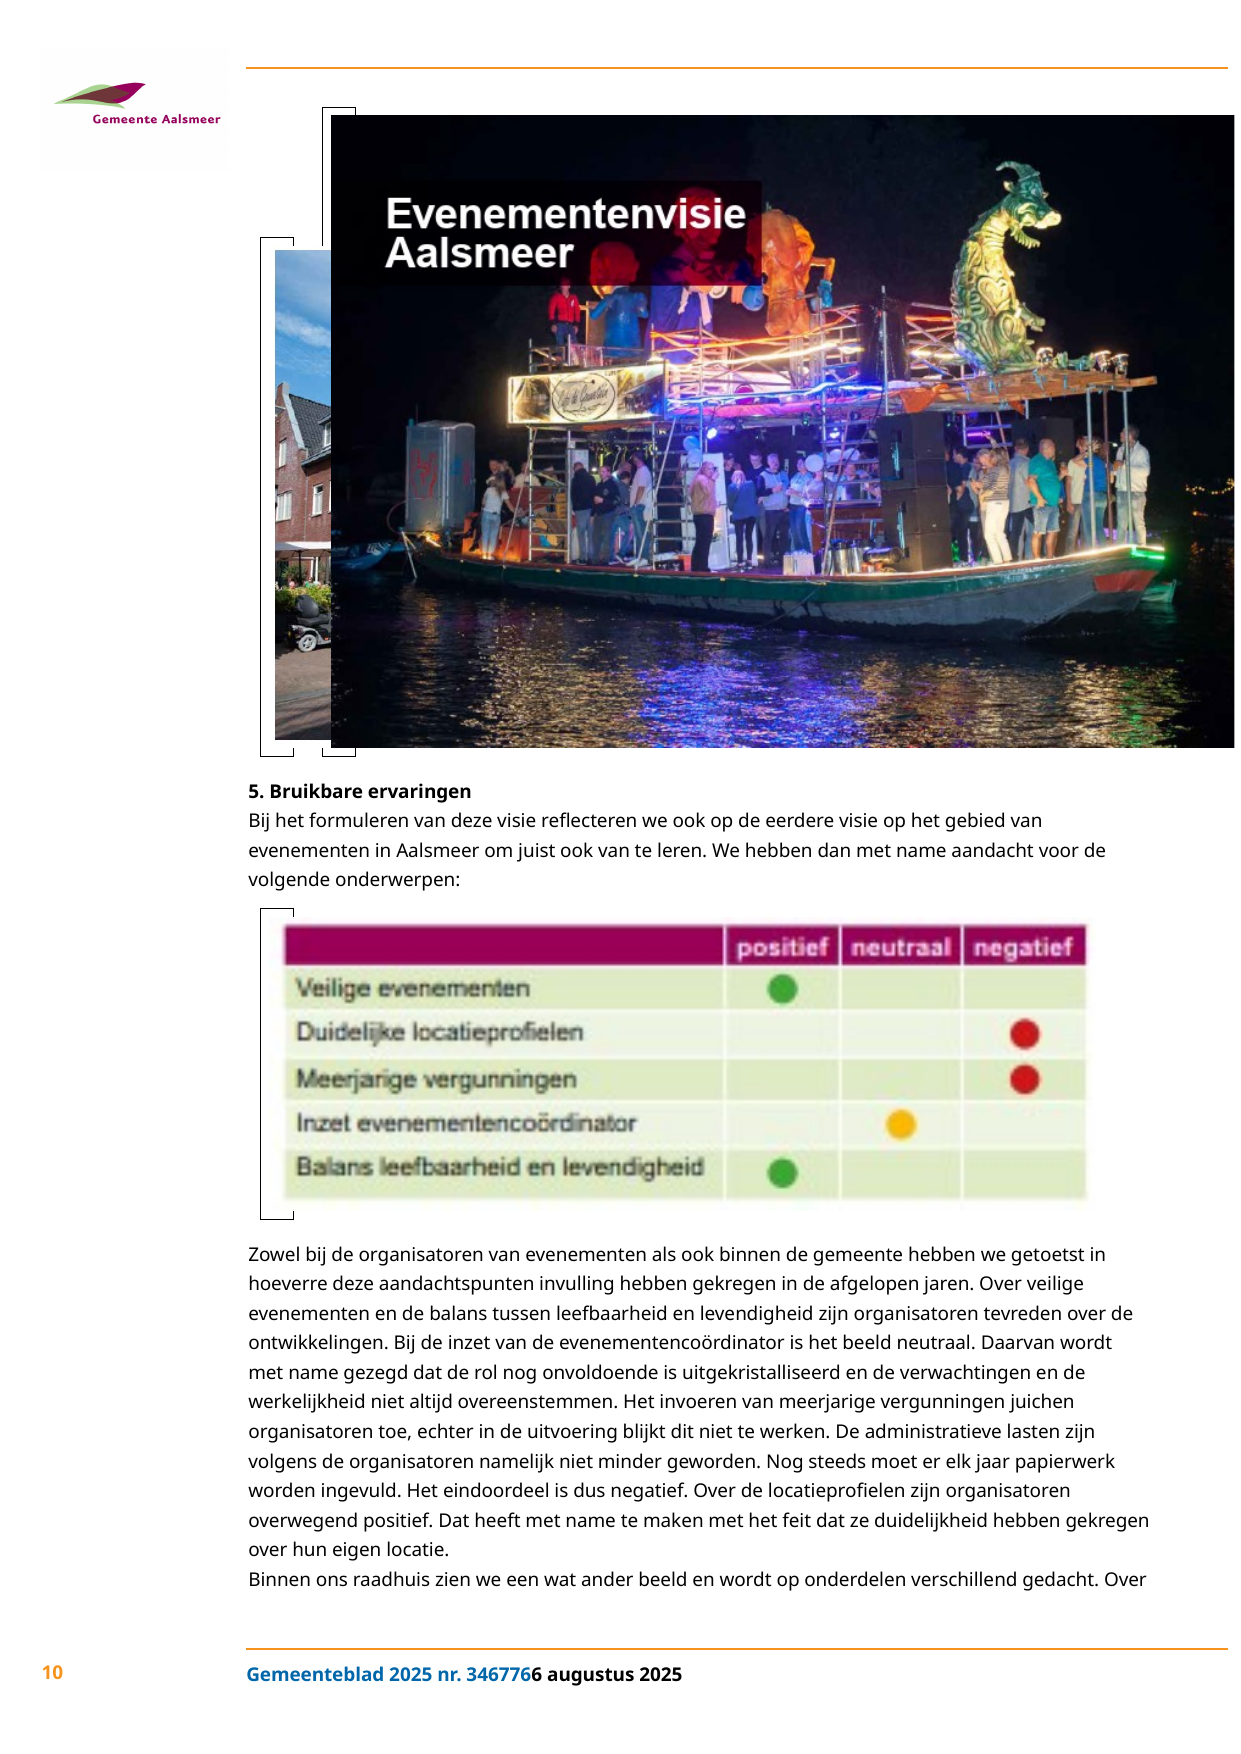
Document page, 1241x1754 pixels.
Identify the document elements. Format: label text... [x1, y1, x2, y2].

text Bij het formuleren van deze visie reflecteren we ook op de eerdere visie op het gebied van evenementen in Aalsmeer om juist ook van te leren. We hebben dan met name aandacht voor de volgende onderwerpen: [248, 807, 1152, 892]
picture [268, 917, 1096, 1211]
text 5. Bruikbare ervaringen [248, 778, 1152, 803]
picture [268, 115, 1235, 748]
text Binnen ons raadhuis zien we een wat ander beeld en wordt op onderdelen verschillend gedacht. Over [248, 1566, 1152, 1592]
text Zowel bij de organisatoren van evenementen als ook binnen de gemeente hebben we getoetst in hoeverre deze aandachtspunten invulling hebben gekregen in de afgelopen jaren. Over veilige evenementen en de balans tussen leefbaarheid en levendigheid zijn organisatoren tevreden over de ontwikkelingen. Bij de inzet van de evenementencoördinator is het beeld neutraal. Daarvan wordt met name gezegd dat de rol nog onvoldoende is uitgekristalliseerd en de verwachtingen en de werkelijkheid niet altijd overeenstemmen. Het invoeren van meerjarige vergunningen juichen organisatoren toe, echter in de uitvoering blijkt dit niet te werken. De administratieve lasten zijn volgens de organisatoren namelijk niet minder geworden. Nog steeds moet er elk jaar papierwerk worden ingevuld. Het eindoordeel is dus negatief. Over de locatieprofielen zijn organisatoren overwegend positief. Dat heeft met name te maken met het feit dat ze duidelijkheid hebben gekregen over hun eigen locatie. [248, 1241, 1152, 1562]
picture [41, 47, 231, 172]
